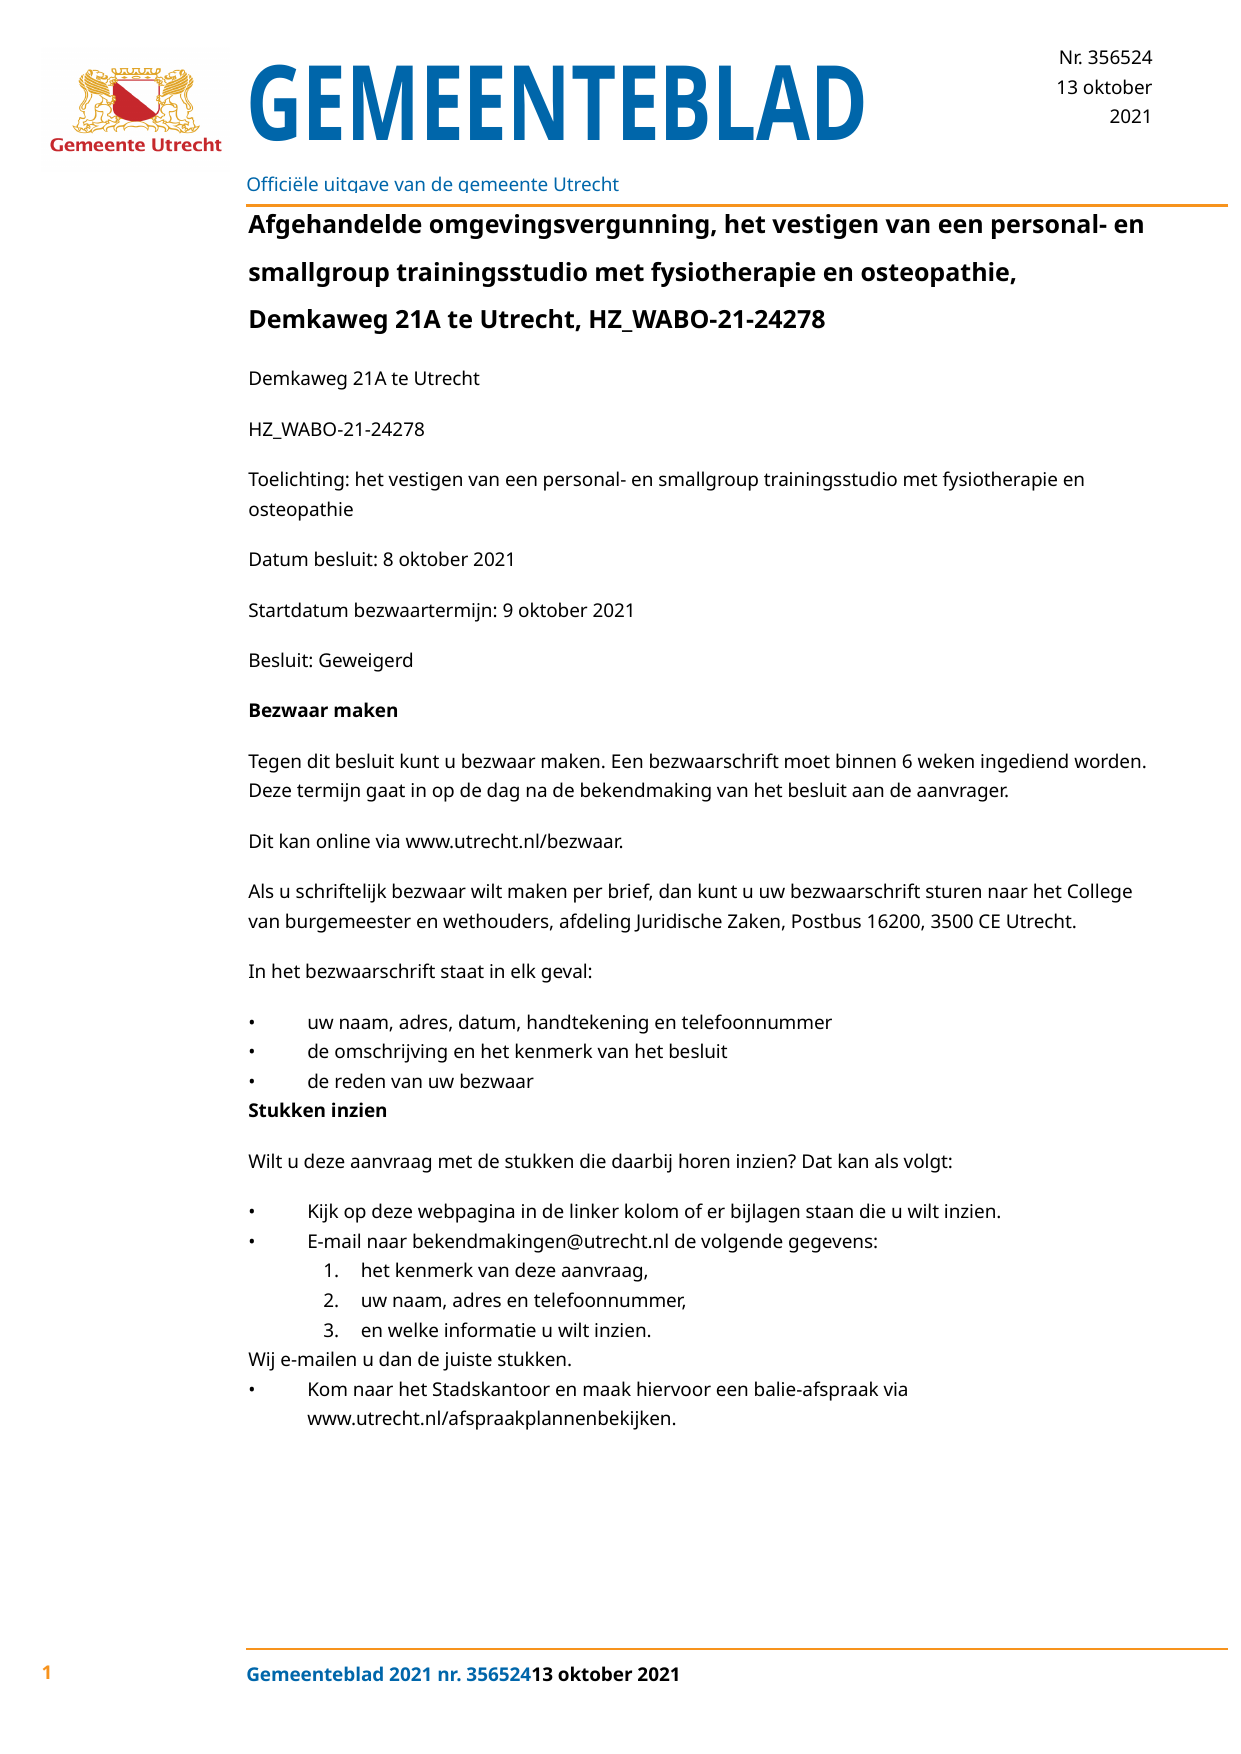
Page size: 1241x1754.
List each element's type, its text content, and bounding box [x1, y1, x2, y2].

text Demkaweg 21A te Utrecht [248, 366, 1152, 391]
text Afgehandelde omgevingsvergunning, het vestigen van een personal- en smallgroup trainingsstudio met fysiotherapie en osteopathie, Demkaweg 21A te Utrecht, HZ_WABO-21-24278 [248, 207, 1152, 336]
text Bezwaar maken [248, 698, 1152, 723]
list uw naam, adres en telefoonnummer, [323, 1287, 1152, 1313]
list uw naam, adres, datum, handtekening en telefoonnummer [248, 1009, 1152, 1034]
list E-mail naar bekendmakingen@utrecht.nl de volgende gegevens: [248, 1228, 1152, 1254]
list Kijk op deze webpagina in de linker kolom of er bijlagen staan die u wilt inzien. [248, 1198, 1152, 1224]
text Wij e-mailen u dan de juiste stukken. [248, 1346, 1152, 1372]
list het kenmerk van deze aanvraag, [323, 1258, 1152, 1283]
text Toelichting: het vestigen van een personal- en smallgroup trainingsstudio met fysiotherapie en osteopathie [248, 466, 1152, 522]
picture [41, 47, 231, 172]
text In het bezwaarschrift staat in elk geval: [248, 958, 1152, 984]
list en welke informatie u wilt inzien. [323, 1317, 1152, 1342]
text Als u schriftelijk bezwaar wilt maken per brief, dan kunt u uw bezwaarschrift sturen naar het College van burgemeester en wethouders, afdeling Juridische Zaken, Postbus 16200, 3500 CE Utrecht. [248, 878, 1152, 934]
text Stukken inzien [248, 1098, 1152, 1123]
text HZ_WABO-21-24278 [248, 416, 1152, 442]
list de reden van uw bezwaar [248, 1068, 1152, 1094]
text Besluit: Geweigerd [248, 647, 1152, 673]
text Tegen dit besluit kunt u bezwaar maken. Een bezwaarschrift moet binnen 6 weken ingediend worden. Deze termijn gaat in op de dag na de bekendmaking van het besluit aan de aanvrager. [248, 748, 1152, 803]
text Wilt u deze aanvraag met de stukken die daarbij horen inzien? Dat kan als volgt: [248, 1148, 1152, 1174]
text Datum besluit: 8 oktober 2021 [248, 546, 1152, 572]
text Startdatum bezwaartermijn: 9 oktober 2021 [248, 597, 1152, 622]
list Kom naar het Stadskantoor en maak hiervoor een balie-afspraak via www.utrecht.nl/afspraakplannenbekijken. [248, 1376, 1152, 1431]
text Dit kan online via www.utrecht.nl/bezwaar. [248, 828, 1152, 854]
list de omschrijving en het kenmerk van het besluit [248, 1038, 1152, 1064]
